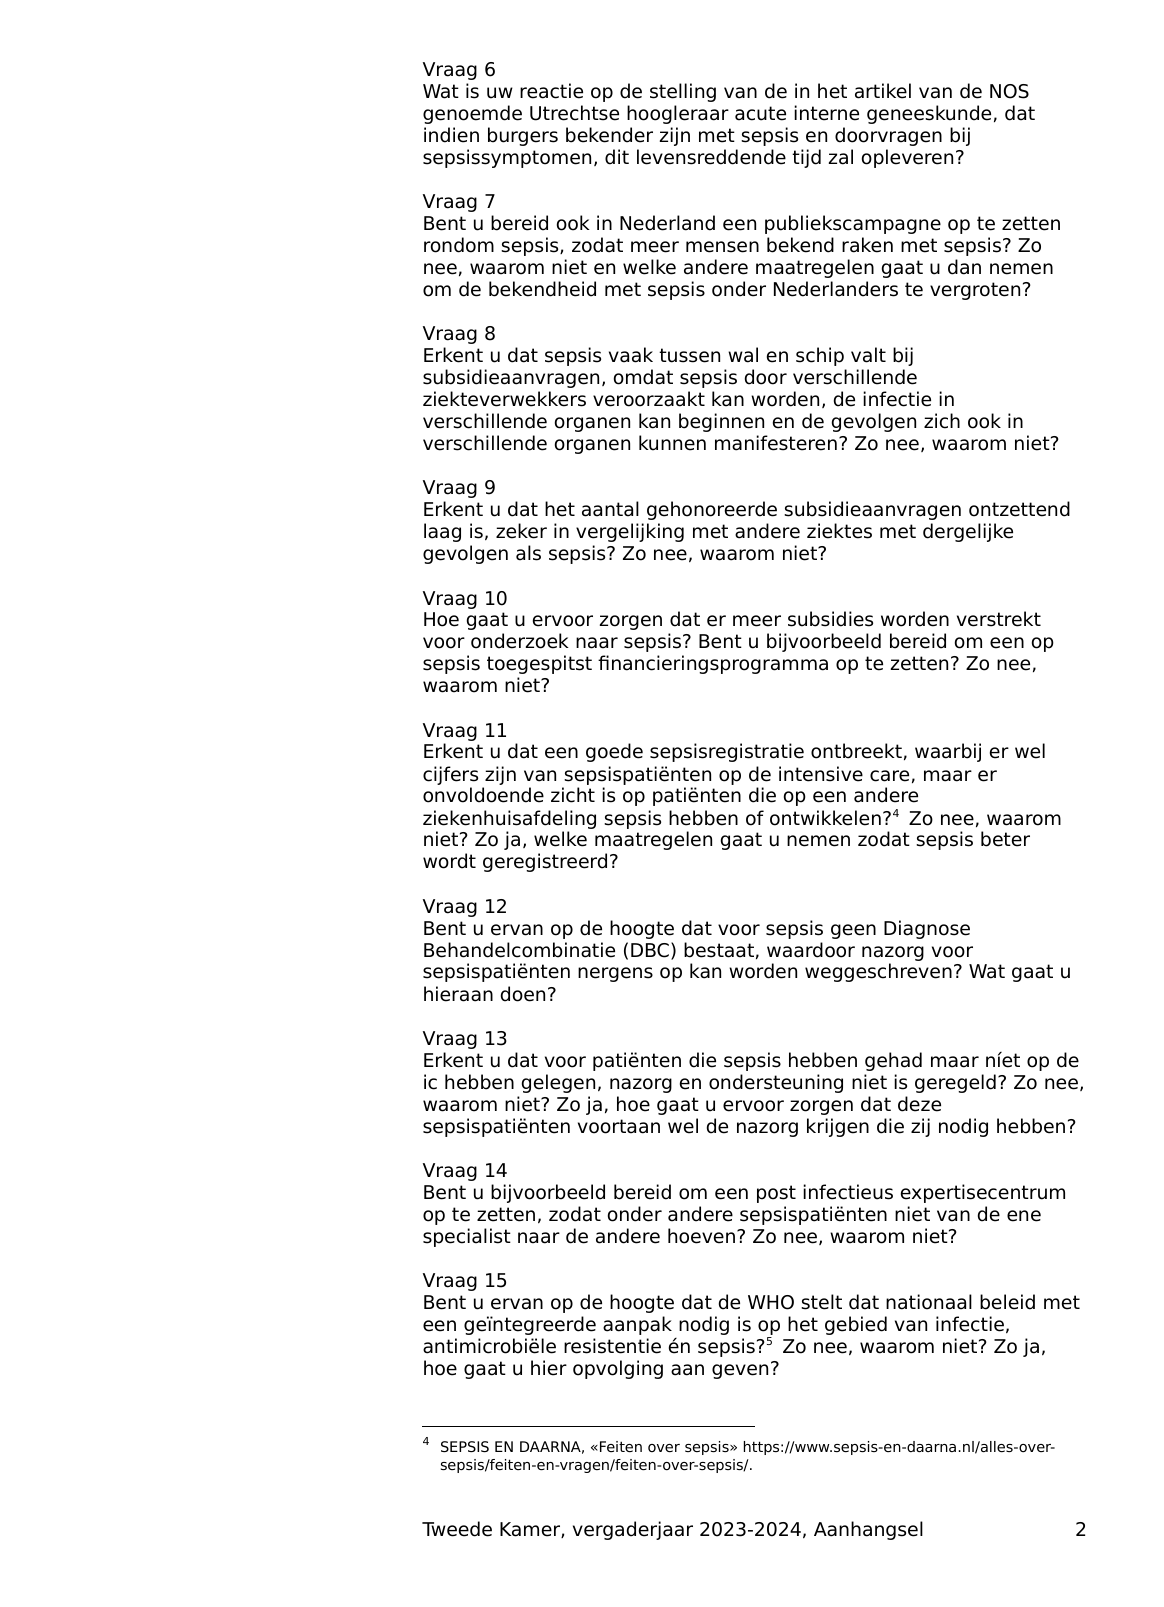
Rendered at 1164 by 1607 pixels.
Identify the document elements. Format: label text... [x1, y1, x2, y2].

text Vraag 6 [422, 59, 1087, 81]
text Vraag 13 [422, 1028, 1087, 1049]
text Vraag 11 [422, 719, 1087, 741]
text Erkent u dat voor patiënten die sepsis hebben gehad maar níet op de ic hebben gelegen, nazorg en ondersteuning niet is geregeld? Zo nee, waarom niet? Zo ja, hoe gaat u ervoor zorgen dat deze sepsispatiënten voortaan wel de nazorg krijgen die zij nodig hebben? [422, 1049, 1087, 1137]
text Vraag 9 [422, 477, 1087, 499]
text Erkent u dat een goede sepsisregistratie ontbreekt, waarbij er wel cijfers zijn van sepsispatiënten op de intensive care, maar er onvoldoende zicht is op patiënten die op een andere ziekenhuisafdeling sepsis hebben of ontwikkelen? Zo nee, waarom niet? Zo ja, welke maatregelen gaat u nemen zodat sepsis beter wordt geregistreerd? [422, 741, 1087, 873]
text Vraag 12 [422, 896, 1087, 917]
text Hoe gaat u ervoor zorgen dat er meer subsidies worden verstrekt voor onderzoek naar sepsis? Bent u bijvoorbeeld bereid om een op sepsis toegespitst financieringsprogramma op te zetten? Zo nee, waarom niet? [422, 609, 1087, 697]
text Wat is uw reactie op de stelling van de in het artikel van de NOS genoemde Utrechtse hoogleraar acute interne geneeskunde, dat indien burgers bekender zijn met sepsis en doorvragen bij sepsissymptomen, dit levensreddende tijd zal opleveren? [422, 81, 1087, 169]
text Erkent u dat het aantal gehonoreerde subsidieaanvragen ontzettend laag is, zeker in vergelijking met andere ziektes met dergelijke gevolgen als sepsis? Zo nee, waarom niet? [422, 499, 1087, 565]
text Bent u ervan op de hoogte dat de WHO stelt dat nationaal beleid met een geïntegreerde aanpak nodig is op het gebied van infectie, antimicrobiële resistentie én sepsis? Zo nee, waarom niet? Zo ja, hoe gaat u hier opvolging aan geven? [422, 1292, 1087, 1380]
text Vraag 10 [422, 587, 1087, 609]
text SEPSIS EN DAARNA, «Feiten over sepsis» https://www.sepsis-en-daarna.nl/alles-over-sepsis/feiten-en-vragen/feiten-over-sepsis/. [422, 1435, 1087, 1474]
text Vraag 14 [422, 1160, 1087, 1182]
text Erkent u dat sepsis vaak tussen wal en schip valt bij subsidieaanvragen, omdat sepsis door verschillende ziekteverwekkers veroorzaakt kan worden, de infectie in verschillende organen kan beginnen en de gevolgen zich ook in verschillende organen kunnen manifesteren? Zo nee, waarom niet? [422, 345, 1087, 455]
text Bent u ervan op de hoogte dat voor sepsis geen Diagnose Behandelcombinatie (DBC) bestaat, waardoor nazorg voor sepsispatiënten nergens op kan worden weggeschreven? Wat gaat u hieraan doen? [422, 917, 1087, 1005]
text Vraag 15 [422, 1270, 1087, 1292]
text Bent u bereid ook in Nederland een publiekscampagne op te zetten rondom sepsis, zodat meer mensen bekend raken met sepsis? Zo nee, waarom niet en welke andere maatregelen gaat u dan nemen om de bekendheid met sepsis onder Nederlanders te vergroten? [422, 213, 1087, 301]
text Bent u bijvoorbeeld bereid om een post infectieus expertisecentrum op te zetten, zodat onder andere sepsispatiënten niet van de ene specialist naar de andere hoeven? Zo nee, waarom niet? [422, 1182, 1087, 1248]
text Vraag 8 [422, 323, 1087, 345]
text Vraag 7 [422, 191, 1087, 213]
